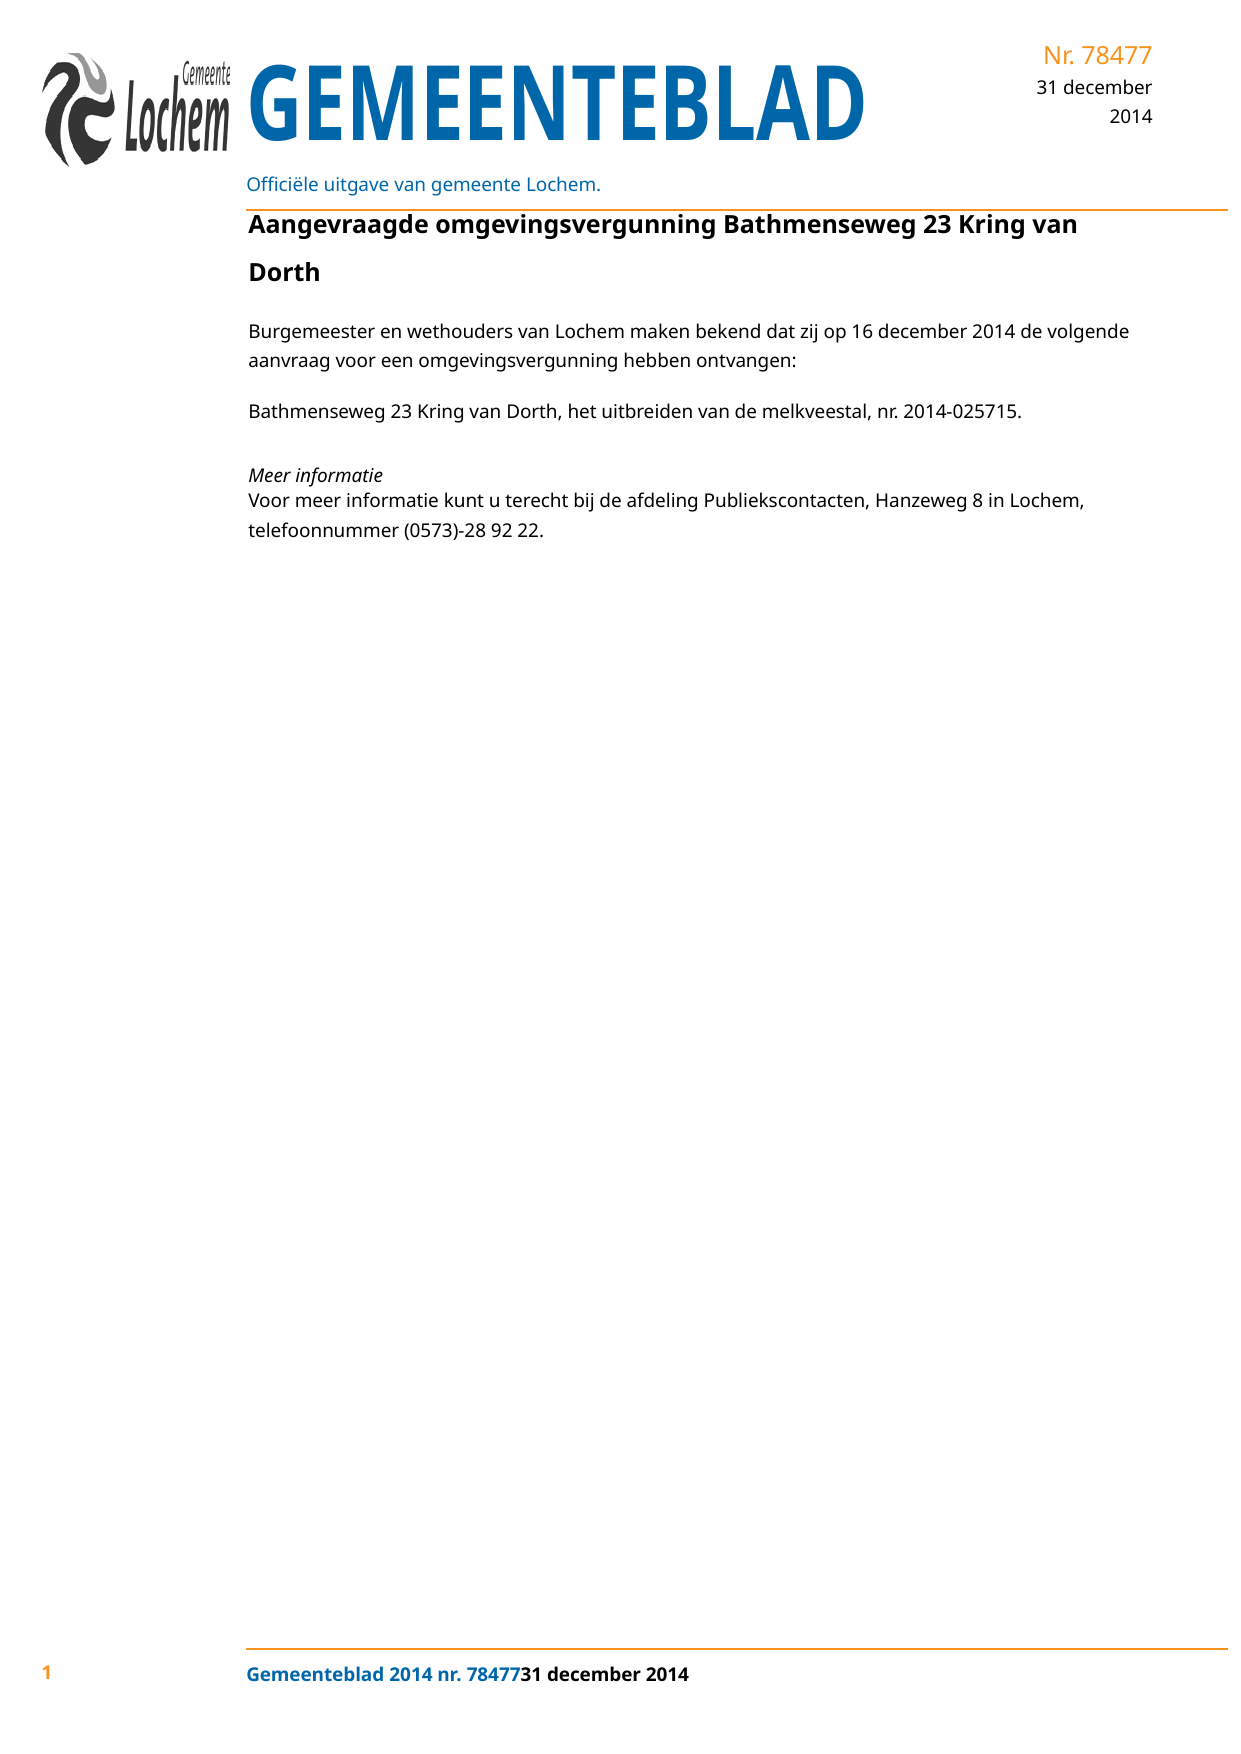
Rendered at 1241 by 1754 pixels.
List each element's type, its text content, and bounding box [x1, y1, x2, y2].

picture [41, 47, 231, 172]
text Aangevraagde omgevingsvergunning Bathmenseweg 23 Kring van Dorth [248, 211, 1152, 288]
text Meer informatie [248, 462, 1152, 488]
text Burgemeester en wethouders van Lochem maken bekend dat zij op 16 december 2014 de volgende aanvraag voor een omgevingsvergunning hebben ontvangen: [248, 318, 1152, 373]
text Voor meer informatie kunt u terecht bij de afdeling Publiekscontacten, Hanzeweg 8 in Lochem, telefoonnummer (0573)-28 92 22. [248, 488, 1152, 543]
text Bathmenseweg 23 Kring van Dorth, het uitbreiden van de melkveestal, nr. 2014-025715. [248, 398, 1152, 424]
